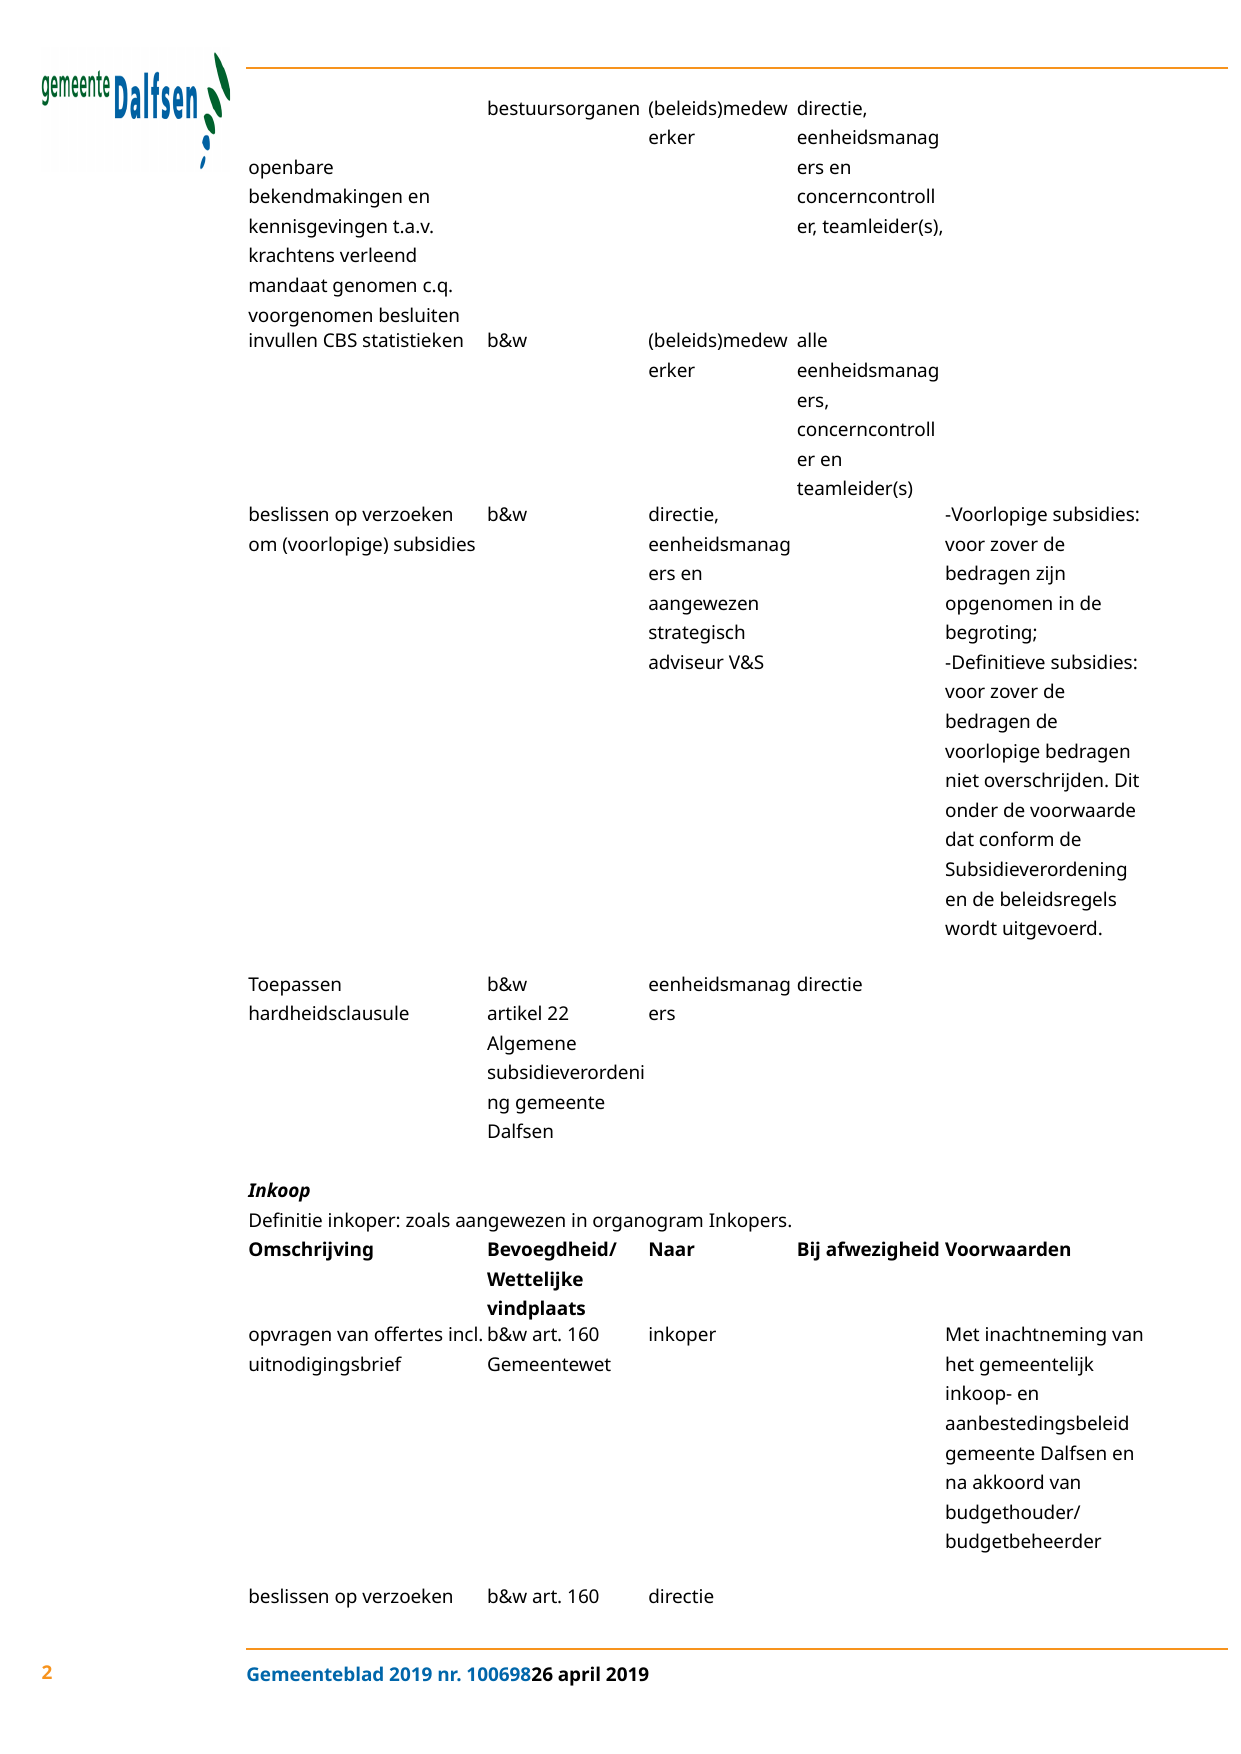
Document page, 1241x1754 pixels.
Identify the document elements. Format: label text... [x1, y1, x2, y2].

table_cell [797, 1321, 945, 1584]
table_cell [945, 971, 1152, 1144]
text Definitie inkoper: zoals aangewezen in organogram Inkopers. [248, 1207, 1152, 1232]
table_cell opvragen van offertes incl. uitnodigingsbrief [248, 1321, 487, 1584]
table_cell directie [648, 1584, 797, 1609]
table_header Omschrijving [248, 1236, 487, 1321]
table_cell b&w [487, 328, 648, 501]
table_cell -Voorlopige subsidies: voor zover de bedragen zijn opgenomen in de begroting; -Definitieve subsidies: voor zover de bedragen de voorlopige bedragen niet overschrijden. Dit onder de voorwaarde dat conform de Subsidieverordening en de beleidsregels wordt uitgevoerd. [945, 501, 1152, 971]
table_cell [945, 1584, 1152, 1609]
table_cell [945, 328, 1152, 501]
table_cell b&w artikel 22 Algemene subsidieverordening gemeente Dalfsen [487, 971, 648, 1144]
table_cell bestuursorganen [487, 95, 648, 328]
table_cell invullen CBS statistieken [248, 328, 487, 501]
table_cell b&w art. 160 Gemeentewet [487, 1321, 648, 1584]
table_cell [797, 1584, 945, 1609]
table_cell beslissen op verzoeken [248, 1584, 487, 1609]
table_cell b&w [487, 501, 648, 971]
table_header Voorwaarden [945, 1236, 1152, 1321]
table_cell directie, eenheidsmanagers en aangewezen strategisch adviseur V&S [648, 501, 797, 971]
table_cell (beleids)medewerker [648, 328, 797, 501]
table_cell Met inachtneming van het gemeentelijk inkoop- en aanbestedingsbeleid gemeente Dalfsen en na akkoord van budgethouder/ budgetbeheerder [945, 1321, 1152, 1584]
table_cell directie, eenheidsmanagers en concerncontroller, teamleider(s), [797, 95, 945, 328]
table_cell inkoper [648, 1321, 797, 1584]
table_cell beslissen op verzoeken om (voorlopige) subsidies [248, 501, 487, 971]
table_header Bij afwezigheid [797, 1236, 945, 1321]
table_cell [797, 501, 945, 971]
table_cell b&w art. 160 [487, 1584, 648, 1609]
table_cell [945, 95, 1152, 328]
table_cell alle eenheidsmanagers, concerncontroller en teamleider(s) [797, 328, 945, 501]
table_cell Toepassen hardheidsclausule [248, 971, 487, 1144]
table_cell (beleids)medewerker [648, 95, 797, 328]
table_cell eenheidsmanagers [648, 971, 797, 1144]
table_header Bevoegdheid/Wettelijke vindplaats [487, 1236, 648, 1321]
table_cell openbare bekendmakingen en kennisgevingen t.a.v. krachtens verleend mandaat genomen c.q. voorgenomen besluiten [248, 95, 487, 328]
picture [41, 47, 231, 172]
table_cell directie [797, 971, 945, 1144]
text Inkoop [248, 1177, 1152, 1203]
table_header Naar [648, 1236, 797, 1321]
